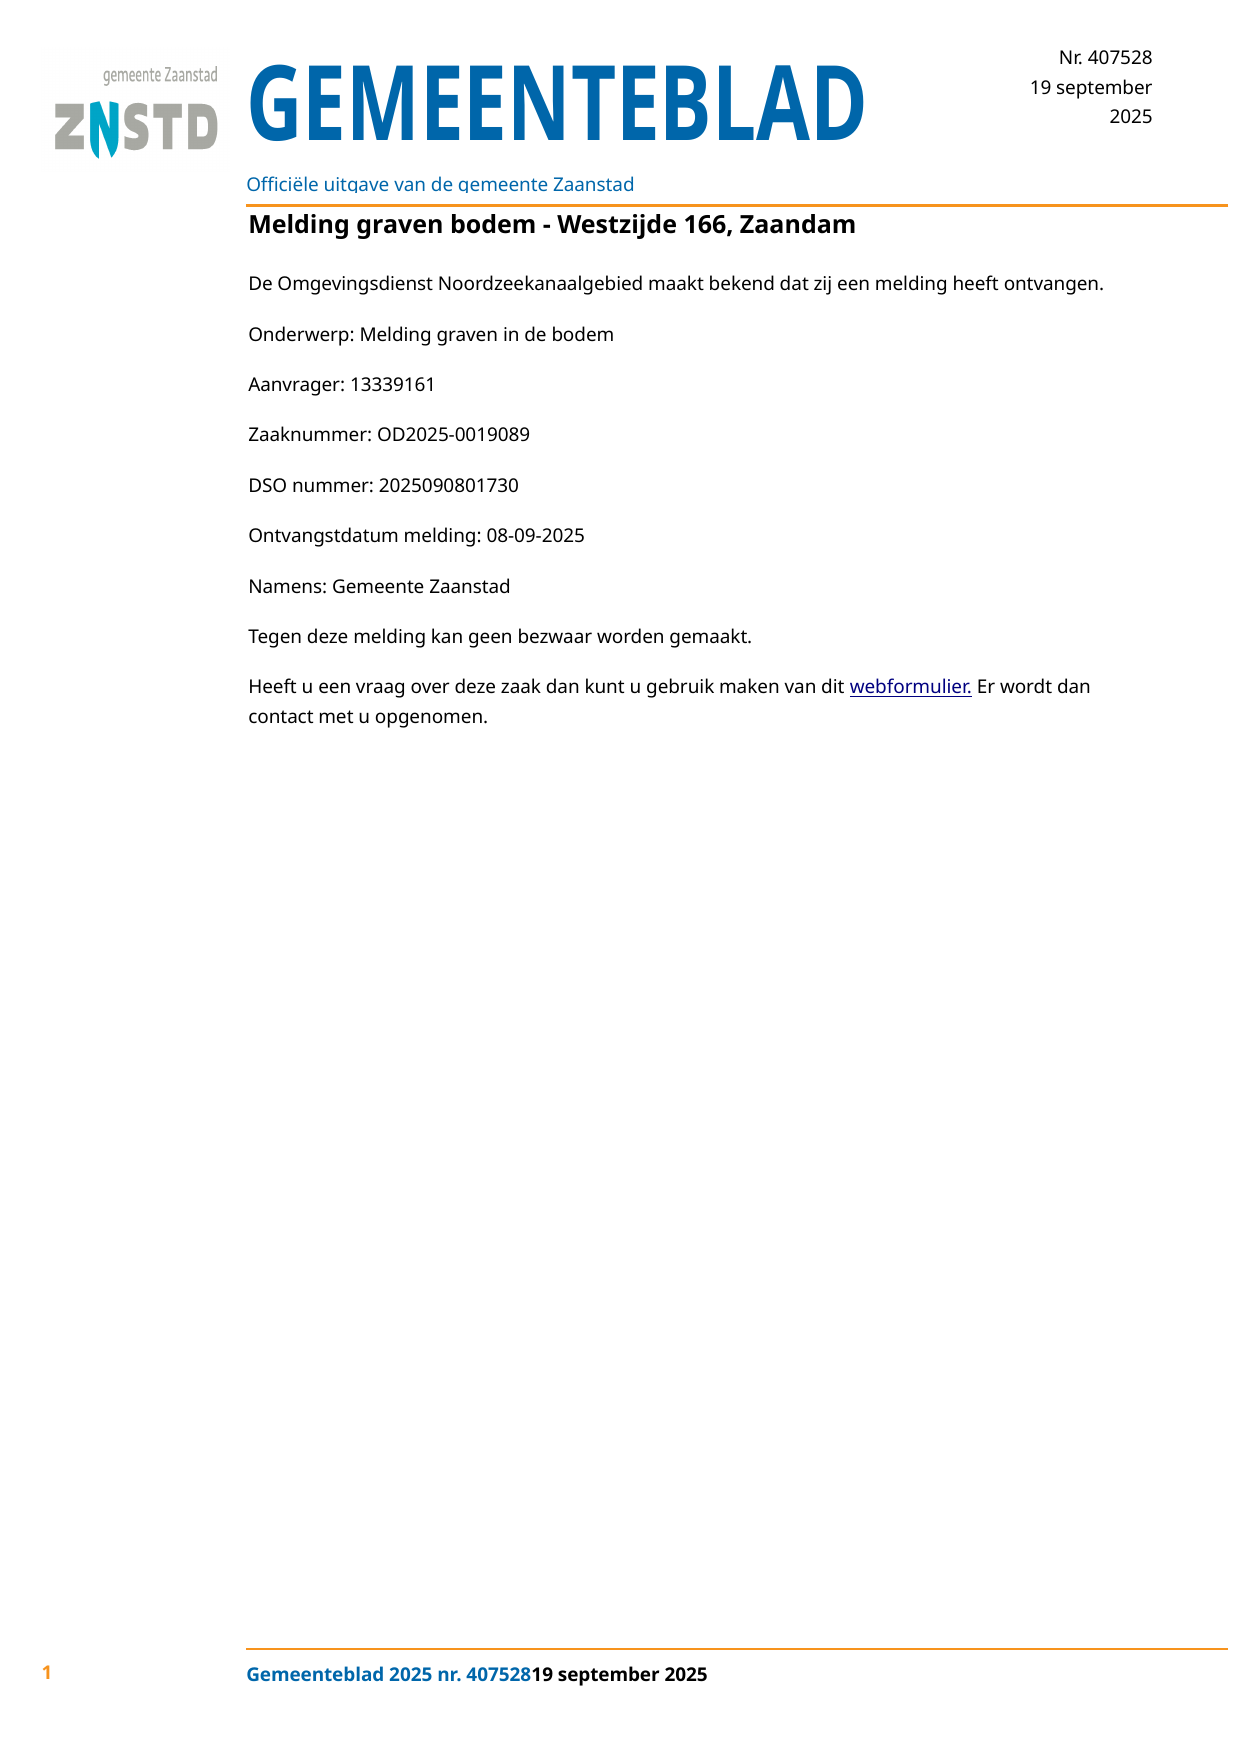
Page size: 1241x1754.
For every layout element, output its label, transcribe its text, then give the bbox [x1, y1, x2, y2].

text Onderwerp: Melding graven in de bodem [248, 321, 1152, 346]
text DSO nummer: 2025090801730 [248, 472, 1152, 498]
text Ontvangstdatum melding: 08-09-2025 [248, 522, 1152, 548]
picture [41, 47, 231, 172]
text Melding graven bodem - Westzijde 166, Zaandam [248, 207, 1152, 241]
text Zaaknummer: OD2025-0019089 [248, 422, 1152, 447]
text Heeft u een vraag over deze zaak dan kunt u gebruik maken van dit webformulier. Er wordt dan contact met u opgenomen. [248, 674, 1152, 729]
text Aanvrager: 13339161 [248, 371, 1152, 397]
text Tegen deze melding kan geen bezwaar worden gemaakt. [248, 623, 1152, 649]
text De Omgevingsdienst Noordzeekanaalgebied maakt bekend dat zij een melding heeft ontvangen. [248, 270, 1152, 296]
text Namens: Gemeente Zaanstad [248, 573, 1152, 598]
